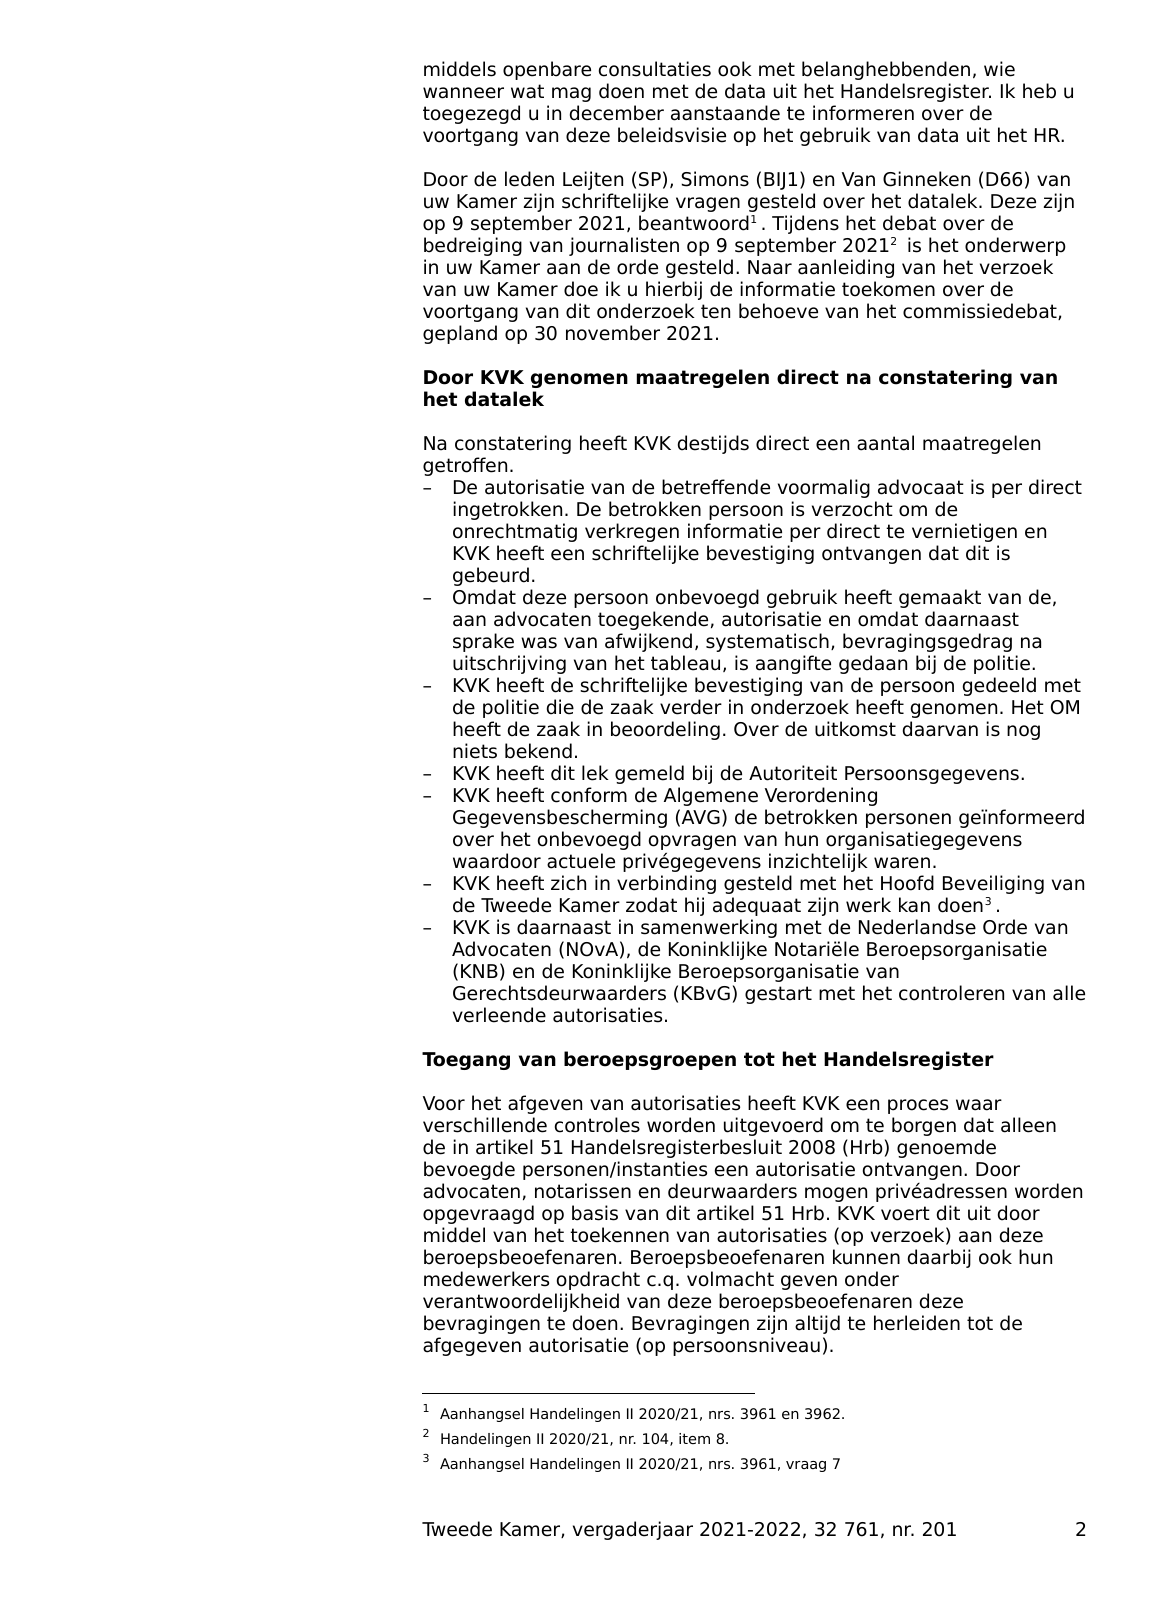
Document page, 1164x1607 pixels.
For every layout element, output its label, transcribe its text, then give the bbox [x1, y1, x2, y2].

text Aanhangsel Handelingen II 2020/21, nrs. 3961 en 3962. [422, 1402, 1087, 1424]
subtitle Toegang van beroepsgroepen tot het Handelsregister [422, 1049, 1087, 1071]
text Voor het afgeven van autorisaties heeft KVK een proces waar verschillende controles worden uitgevoerd om te borgen dat alleen de in artikel 51 Handelsregisterbesluit 2008 (Hrb) genoemde bevoegde personen/instanties een autorisatie ontvangen. Door advocaten, notarissen en deurwaarders mogen privéadressen worden opgevraagd op basis van dit artikel 51 Hrb. KVK voert dit uit door middel van het toekennen van autorisaties (op verzoek) aan deze beroepsbeoefenaren. Beroepsbeoefenaren kunnen daarbij ook hun medewerkers opdracht c.q. volmacht geven onder verantwoordelijkheid van deze beroepsbeoefenaren deze bevragingen te doen. Bevragingen zijn altijd te herleiden tot de afgegeven autorisatie (op persoonsniveau). [422, 1093, 1087, 1357]
text – KVK heeft conform de Algemene Verordening Gegevensbescherming (AVG) de betrokken personen geïnformeerd over het onbevoegd opvragen van hun organisatiegegevens waardoor actuele privégegevens inzichtelijk waren. [422, 785, 1087, 873]
text – KVK heeft zich in verbinding gesteld met het Hoofd Beveiliging van de Tweede Kamer zodat hij adequaat zijn werk kan doen. [422, 873, 1087, 917]
text Door de leden Leijten (SP), Simons (BIJ1) en Van Ginneken (D66) van uw Kamer zijn schriftelijke vragen gesteld over het datalek. Deze zijn op 9 september 2021, beantwoord. Tijdens het debat over de bedreiging van journalisten op 9 september 2021 is het onderwerp in uw Kamer aan de orde gesteld. Naar aanleiding van het verzoek van uw Kamer doe ik u hierbij de informatie toekomen over de voortgang van dit onderzoek ten behoeve van het commissiedebat, gepland op 30 november 2021. [422, 169, 1087, 345]
subtitle Door KVK genomen maatregelen direct na constatering van het datalek [422, 367, 1087, 411]
text Handelingen II 2020/21, nr. 104, item 8. [422, 1427, 1087, 1449]
text – KVK is daarnaast in samenwerking met de Nederlandse Orde van Advocaten (NOvA), de Koninklijke Notariële Beroepsorganisatie (KNB) en de Koninklijke Beroepsorganisatie van Gerechtsdeurwaarders (KBvG) gestart met het controleren van alle verleende autorisaties. [422, 917, 1087, 1027]
text – De autorisatie van de betreffende voormalig advocaat is per direct ingetrokken. De betrokken persoon is verzocht om de onrechtmatig verkregen informatie per direct te vernietigen en KVK heeft een schriftelijke bevestiging ontvangen dat dit is gebeurd. [422, 477, 1087, 587]
text Aanhangsel Handelingen II 2020/21, nrs. 3961, vraag 7 [422, 1452, 1087, 1474]
text Na constatering heeft KVK destijds direct een aantal maatregelen getroffen. [422, 433, 1087, 477]
text – KVK heeft dit lek gemeld bij de Autoriteit Persoonsgegevens. [422, 763, 1087, 785]
text middels openbare consultaties ook met belanghebbenden, wie wanneer wat mag doen met de data uit het Handelsregister. Ik heb u toegezegd u in december aanstaande te informeren over de voortgang van deze beleidsvisie op het gebruik van data uit het HR. [422, 59, 1087, 147]
text – KVK heeft de schriftelijke bevestiging van de persoon gedeeld met de politie die de zaak verder in onderzoek heeft genomen. Het OM heeft de zaak in beoordeling. Over de uitkomst daarvan is nog niets bekend. [422, 675, 1087, 763]
text – Omdat deze persoon onbevoegd gebruik heeft gemaakt van de, aan advocaten toegekende, autorisatie en omdat daarnaast sprake was van afwijkend, systematisch, bevragingsgedrag na uitschrijving van het tableau, is aangifte gedaan bij de politie. [422, 587, 1087, 675]
